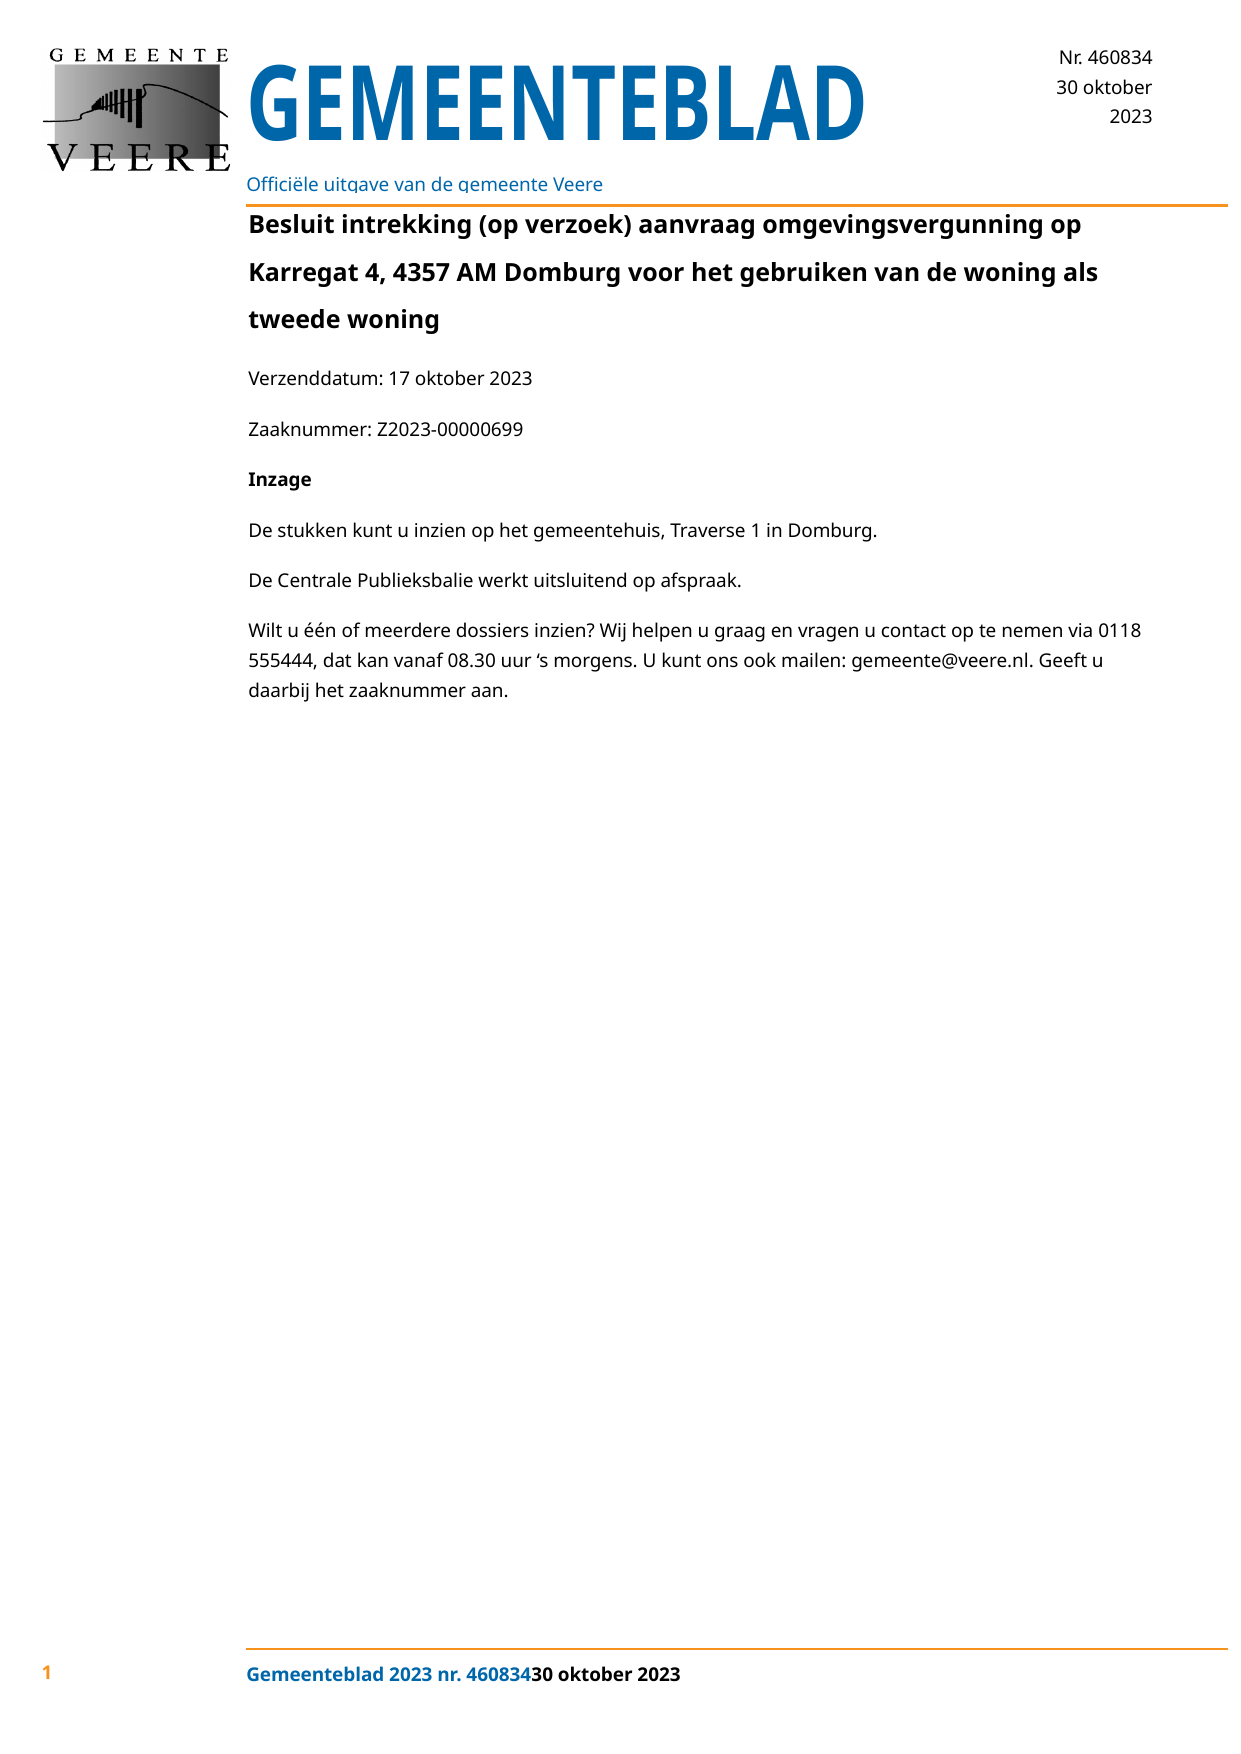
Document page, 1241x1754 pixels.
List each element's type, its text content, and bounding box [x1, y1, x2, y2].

text Zaaknummer: Z2023-00000699 [248, 416, 1152, 442]
text Inzage [248, 466, 1152, 492]
text Verzenddatum: 17 oktober 2023 [248, 366, 1152, 391]
text De stukken kunt u inzien op het gemeentehuis, Traverse 1 in Domburg. [248, 517, 1152, 542]
text Wilt u één of meerdere dossiers inzien? Wij helpen u graag en vragen u contact op te nemen via 0118 555444, dat kan vanaf 08.30 uur ‘s morgens. U kunt ons ook mailen: gemeente@veere.nl. Geeft u daarbij het zaaknummer aan. [248, 618, 1152, 702]
text Besluit intrekking (op verzoek) aanvraag omgevingsvergunning op Karregat 4, 4357 AM Domburg voor het gebruiken van de woning als tweede woning [248, 207, 1152, 336]
picture [41, 47, 231, 172]
text De Centrale Publieksbalie werkt uitsluitend op afspraak. [248, 567, 1152, 593]
